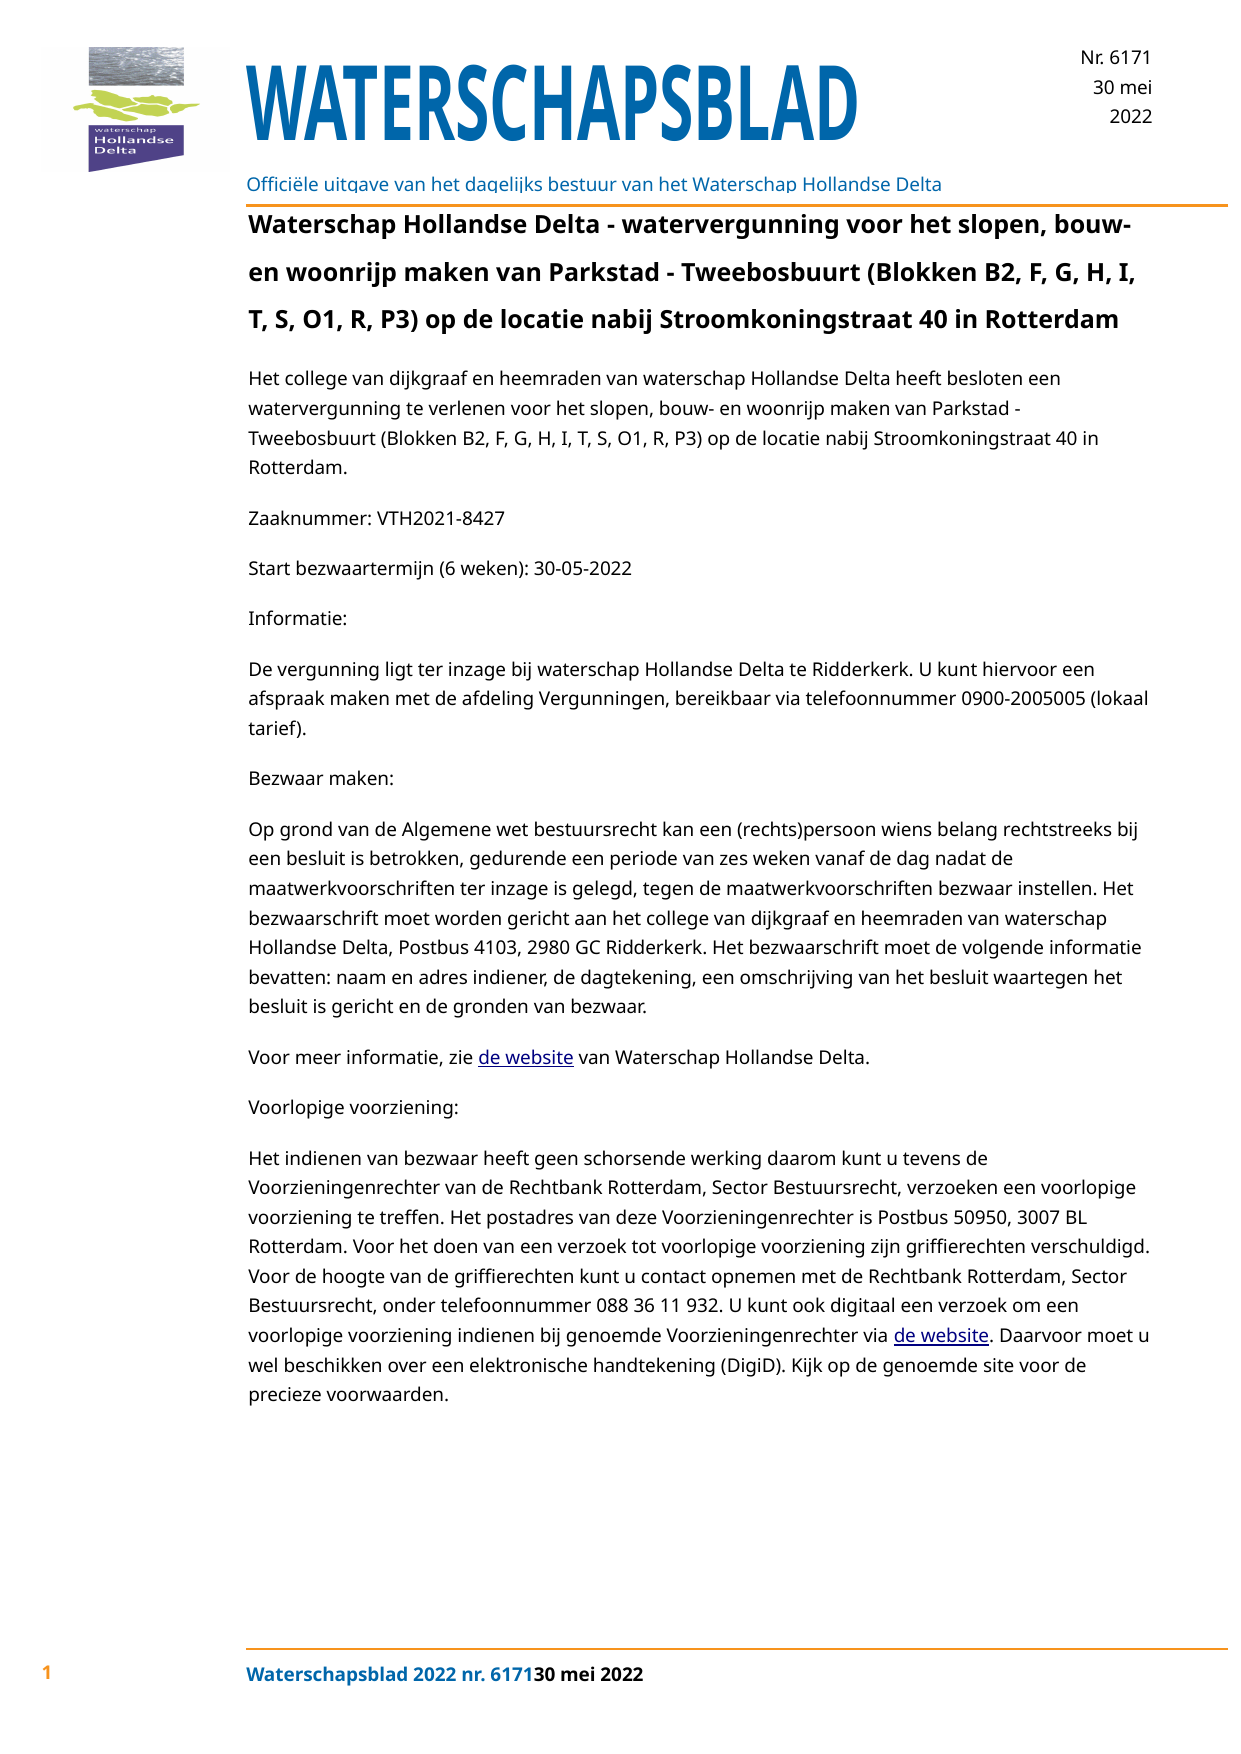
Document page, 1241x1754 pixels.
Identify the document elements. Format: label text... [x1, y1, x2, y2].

text Bezwaar maken: [248, 766, 1152, 791]
text Zaaknummer: VTH2021-8427 [248, 505, 1152, 530]
text Het college van dijkgraaf en heemraden van waterschap Hollandse Delta heeft besloten een watervergunning te verlenen voor het slopen, bouw- en woonrijp maken van Parkstad - Tweebosbuurt (Blokken B2, F, G, H, I, T, S, O1, R, P3) op de locatie nabij Stroomkoningstraat 40 in Rotterdam. [248, 366, 1152, 480]
text Voor meer informatie, zie de website van Waterschap Hollandse Delta. [248, 1044, 1152, 1069]
text Op grond van de Algemene wet bestuursrecht kan een (rechts)persoon wiens belang rechtstreeks bij een besluit is betrokken, gedurende een periode van zes weken vanaf de dag nadat de maatwerkvoorschriften ter inzage is gelegd, tegen de maatwerkvoorschriften bezwaar instellen. Het bezwaarschrift moet worden gericht aan het college van dijkgraaf en heemraden van waterschap Hollandse Delta, Postbus 4103, 2980 GC Ridderkerk. Het bezwaarschrift moet de volgende informatie bevatten: naam en adres indiener, de dagtekening, een omschrijving van het besluit waartegen het besluit is gericht en de gronden van bezwaar. [248, 816, 1152, 1019]
text Waterschap Hollandse Delta - watervergunning voor het slopen, bouw- en woonrijp maken van Parkstad - Tweebosbuurt (Blokken B2, F, G, H, I, T, S, O1, R, P3) op de locatie nabij Stroomkoningstraat 40 in Rotterdam [248, 207, 1152, 336]
text De vergunning ligt ter inzage bij waterschap Hollandse Delta te Ridderkerk. U kunt hiervoor een afspraak maken met de afdeling Vergunningen, bereikbaar via telefoonnummer 0900-2005005 (lokaal tarief). [248, 656, 1152, 741]
text Het indienen van bezwaar heeft geen schorsende werking daarom kunt u tevens de Voorzieningenrechter van de Rechtbank Rotterdam, Sector Bestuursrecht, verzoeken een voorlopige voorziening te treffen. Het postadres van deze Voorzieningenrechter is Postbus 50950, 3007 BL Rotterdam. Voor het doen van een verzoek tot voorlopige voorziening zijn griffierechten verschuldigd. Voor de hoogte van de griffierechten kunt u contact opnemen met de Rechtbank Rotterdam, Sector Bestuursrecht, onder telefoonnummer 088 36 11 932. U kunt ook digitaal een verzoek om een voorlopige voorziening indienen bij genoemde Voorzieningenrechter via de website. Daarvoor moet u wel beschikken over een elektronische handtekening (DigiD). Kijk op de genoemde site voor de precieze voorwaarden. [248, 1145, 1152, 1407]
text Informatie: [248, 606, 1152, 631]
picture [41, 47, 231, 172]
text Start bezwaartermijn (6 weken): 30-05-2022 [248, 555, 1152, 581]
text Voorlopige voorziening: [248, 1094, 1152, 1120]
